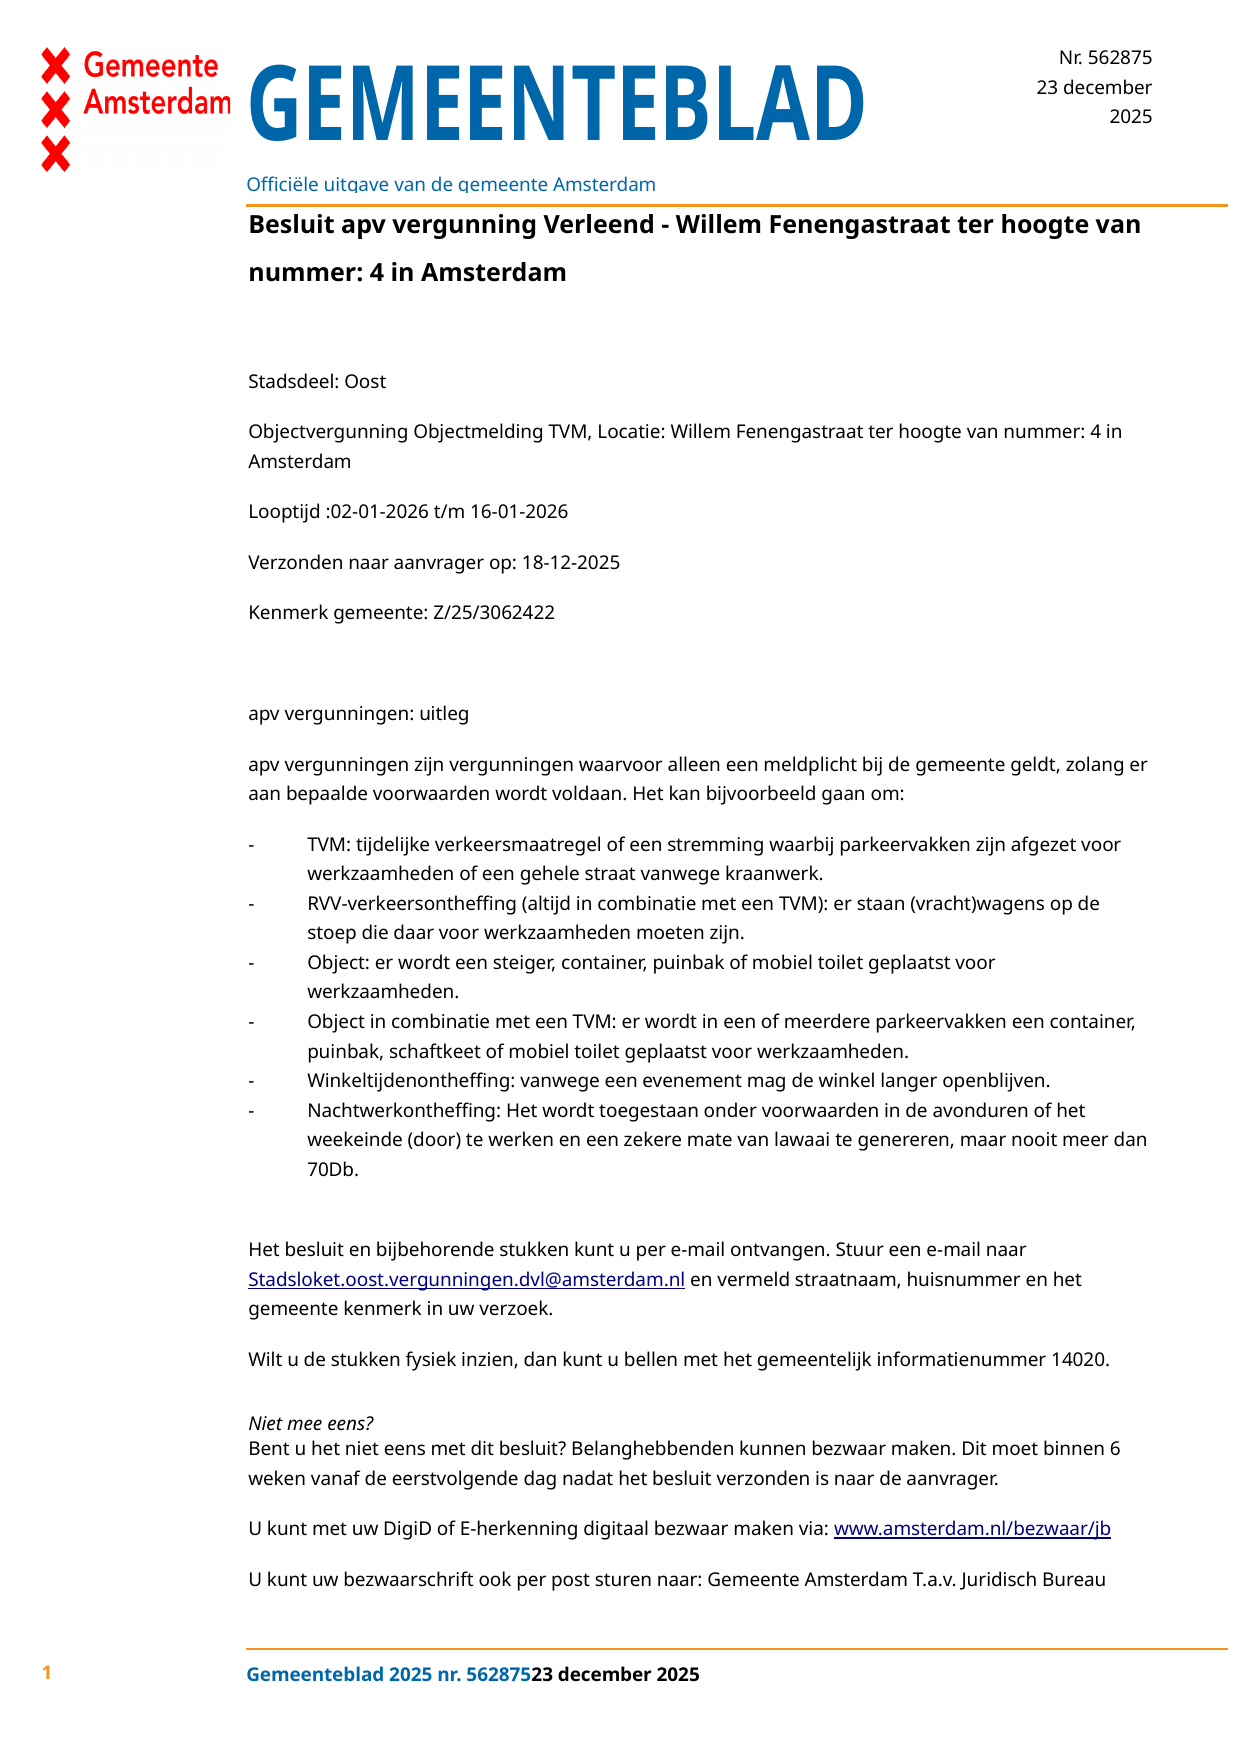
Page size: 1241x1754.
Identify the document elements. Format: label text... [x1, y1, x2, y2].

list Nachtwerkontheffing: Het wordt toegestaan onder voorwaarden in de avonduren of het weekeinde (door) te werken en een zekere mate van lawaai te genereren, maar nooit meer dan 70Db. [248, 1097, 1152, 1182]
text apv vergunningen: uitleg [248, 700, 1152, 726]
text apv vergunningen zijn vergunningen waarvoor alleen een meldplicht bij de gemeente geldt, zolang er aan bepaalde voorwaarden wordt voldaan. Het kan bijvoorbeeld gaan om: [248, 751, 1152, 806]
text Besluit apv vergunning Verleend - Willem Fenengastraat ter hoogte van nummer: 4 in Amsterdam [248, 207, 1152, 288]
text U kunt met uw DigiD of E-herkenning digitaal bezwaar maken via: www.amsterdam.nl/bezwaar/jb [248, 1516, 1152, 1541]
list RVV-verkeersontheffing (altijd in combinatie met een TVM): er staan (vracht)wagens op de stoep die daar voor werkzaamheden moeten zijn. [248, 890, 1152, 945]
text U kunt uw bezwaarschrift ook per post sturen naar: Gemeente Amsterdam T.a.v. Juridisch Bureau [248, 1566, 1152, 1592]
text Stadsdeel: Oost [248, 368, 1152, 394]
text Bent u het niet eens met dit besluit? Belanghebbenden kunnen bezwaar maken. Dit moet binnen 6 weken vanaf de eerstvolgende dag nadat het besluit verzonden is naar de aanvrager. [248, 1436, 1152, 1491]
text Niet mee eens? [248, 1410, 1152, 1436]
text Kenmerk gemeente: Z/25/3062422 [248, 599, 1152, 625]
list Object: er wordt een steiger, container, puinbak of mobiel toilet geplaatst voor werkzaamheden. [248, 949, 1152, 1004]
text Objectvergunning Objectmelding TVM, Locatie: Willem Fenengastraat ter hoogte van nummer: 4 in Amsterdam [248, 419, 1152, 474]
text Looptijd :02-01-2026 t/m 16-01-2026 [248, 499, 1152, 524]
list Object in combinatie met een TVM: er wordt in een of meerdere parkeervakken een container, puinbak, schaftkeet of mobiel toilet geplaatst voor werkzaamheden. [248, 1008, 1152, 1064]
text Het besluit en bijbehorende stukken kunt u per e-mail ontvangen. Stuur een e-mail naar Stadsloket.oost.vergunningen.dvl@amsterdam.nl en vermeld straatnaam, huisnummer en het gemeente kenmerk in uw verzoek. [248, 1236, 1152, 1321]
list TVM: tijdelijke verkeersmaatregel of een stremming waarbij parkeervakken zijn afgezet voor werkzaamheden of een gehele straat vanwege kraanwerk. [248, 831, 1152, 886]
text Verzonden naar aanvrager op: 18-12-2025 [248, 549, 1152, 575]
list Winkeltijdenontheffing: vanwege een evenement mag de winkel langer openblijven. [248, 1067, 1152, 1093]
text Wilt u de stukken fysiek inzien, dan kunt u bellen met het gemeentelijk informatienummer 14020. [248, 1346, 1152, 1372]
picture [41, 47, 231, 172]
